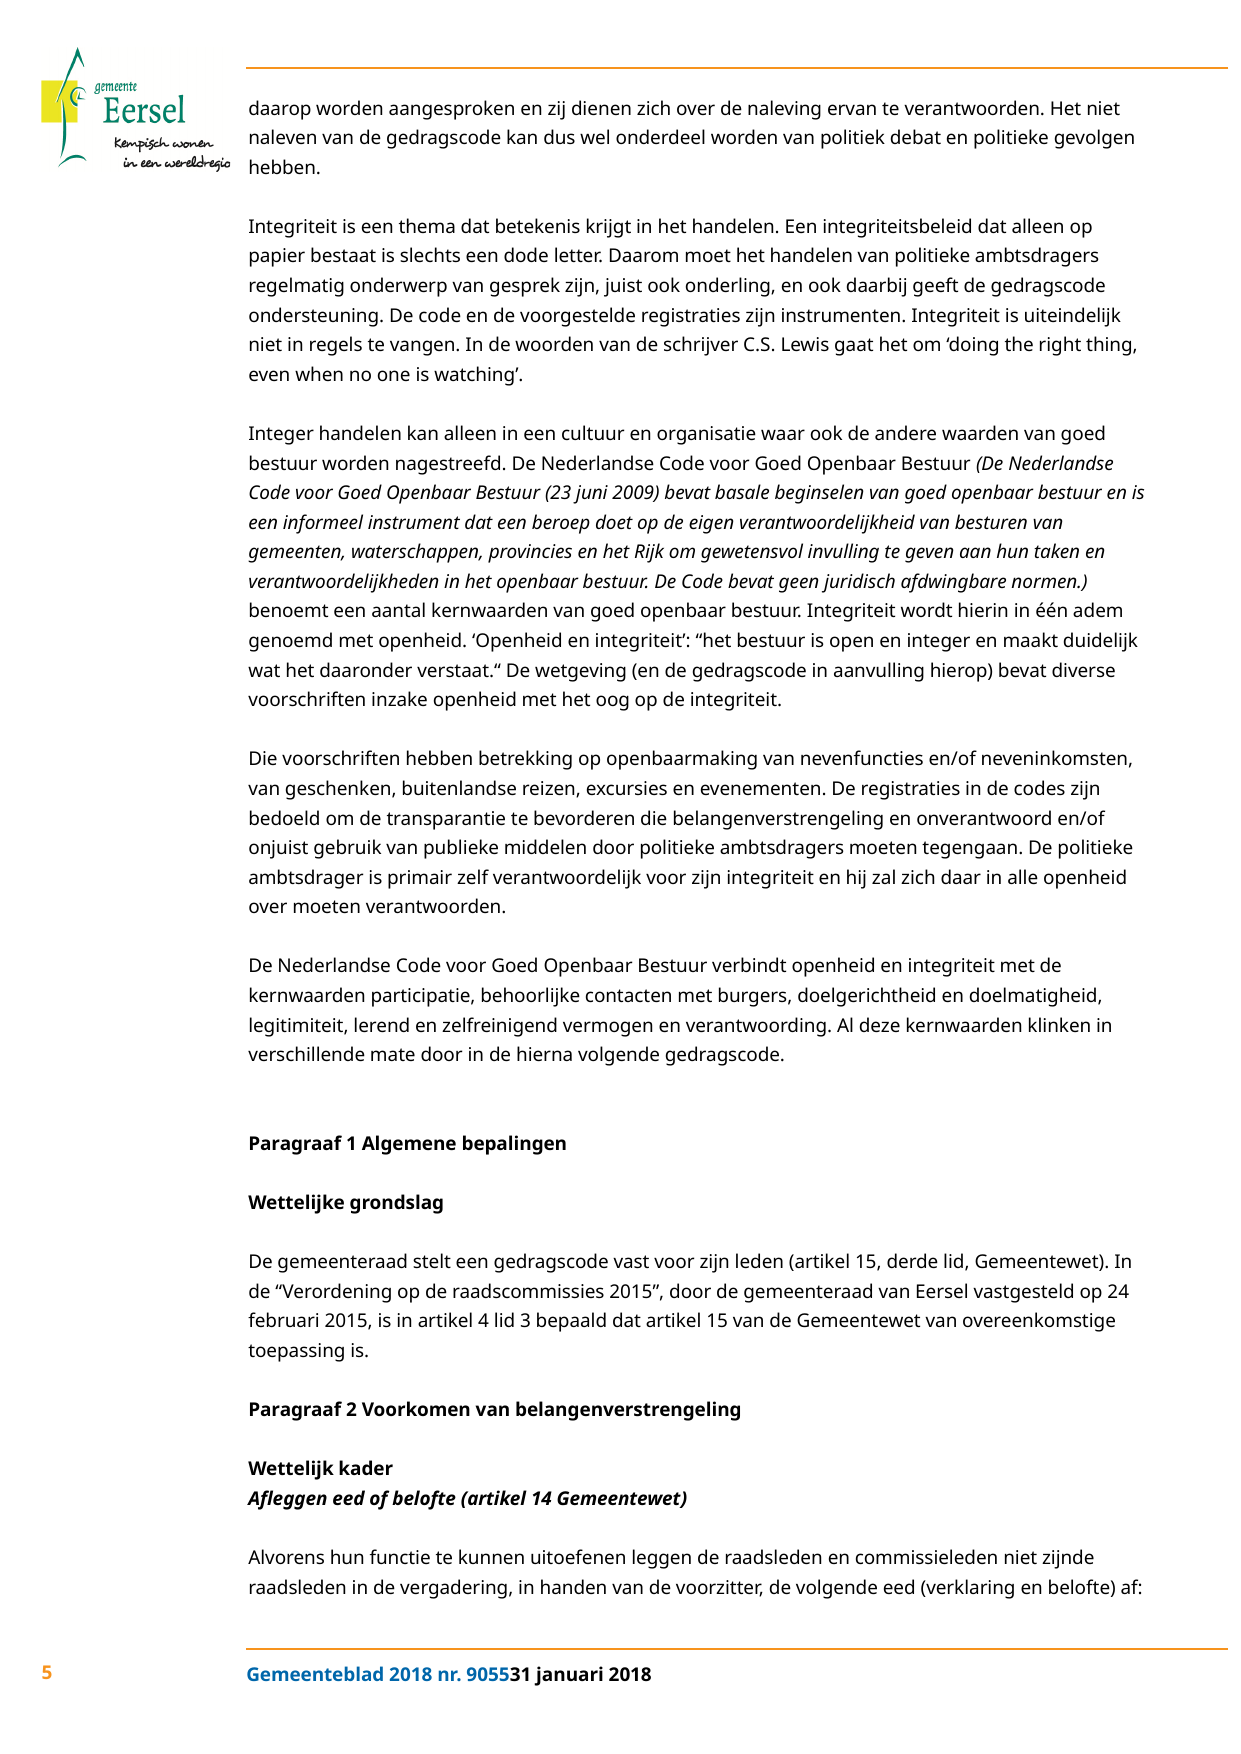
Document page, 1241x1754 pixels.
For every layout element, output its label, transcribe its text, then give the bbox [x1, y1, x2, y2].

text Wettelijke grondslag [248, 1189, 1152, 1215]
text Afleggen eed of belofte (artikel 14 Gemeentewet) [248, 1485, 1152, 1511]
text Wettelijk kader [248, 1456, 1152, 1481]
text De gemeenteraad stelt een gedragscode vast voor zijn leden (artikel 15, derde lid, Gemeentewet). In de “Verordening op de raadscommissies 2015”, door de gemeenteraad van Eersel vastgesteld op 24 februari 2015, is in artikel 4 lid 3 bepaald dat artikel 15 van de Gemeentewet van overeenkomstige toepassing is. [248, 1248, 1152, 1363]
text daarop worden aangesproken en zij dienen zich over de naleving ervan te verantwoorden. Het niet naleven van de gedragscode kan dus wel onderdeel worden van politiek debat en politieke gevolgen hebben. [248, 95, 1152, 180]
text Alvorens hun functie te kunnen uitoefenen leggen de raadsleden en commissieleden niet zijnde raadsleden in de vergadering, in handen van de voorzitter, de volgende eed (verklaring en belofte) af: [248, 1544, 1152, 1600]
text De Nederlandse Code voor Goed Openbaar Bestuur verbindt openheid en integriteit met de kernwaarden participatie, behoorlijke contacten met burgers, doelgerichtheid en doelmatigheid, legitimiteit, lerend en zelfreinigend vermogen en verantwoording. Al deze kernwaarden klinken in verschillende mate door in de hierna volgende gedragscode. [248, 953, 1152, 1067]
text Integer handelen kan alleen in een cultuur en organisatie waar ook de andere waarden van goed bestuur worden nagestreefd. De Nederlandse Code voor Goed Openbaar Bestuur (De Nederlandse Code voor Goed Openbaar Bestuur (23 juni 2009) bevat basale beginselen van goed openbaar bestuur en is een informeel instrument dat een beroep doet op de eigen verantwoordelijkheid van besturen van gemeenten, waterschappen, provincies en het Rijk om gewetensvol invulling te geven aan hun taken en verantwoordelijkheden in het openbaar bestuur. De Code bevat geen juridisch afdwingbare normen.) benoemt een aantal kernwaarden van goed openbaar bestuur. Integriteit wordt hierin in één adem genoemd met openheid. ‘Openheid en integriteit’: “het bestuur is open en integer en maakt duidelijk wat het daaronder verstaat.“ De wetgeving (en de gedragscode in aanvulling hierop) bevat diverse voorschriften inzake openheid met het oog op de integriteit. [248, 420, 1152, 712]
text Paragraaf 2 Voorkomen van belangenverstrengeling [248, 1396, 1152, 1422]
text Paragraaf 1 Algemene bepalingen [248, 1130, 1152, 1156]
text Die voorschriften hebben betrekking op openbaarmaking van nevenfuncties en/of neveninkomsten, van geschenken, buitenlandse reizen, excursies en evenementen. De registraties in de codes zijn bedoeld om de transparantie te bevorderen die belangenverstrengeling en onverantwoord en/of onjuist gebruik van publieke middelen door politieke ambtsdragers moeten tegengaan. De politieke ambtsdrager is primair zelf verantwoordelijk voor zijn integriteit en hij zal zich daar in alle openheid over moeten verantwoorden. [248, 746, 1152, 919]
picture [41, 47, 231, 172]
text Integriteit is een thema dat betekenis krijgt in het handelen. Een integriteitsbeleid dat alleen op papier bestaat is slechts een dode letter. Daarom moet het handelen van politieke ambtsdragers regelmatig onderwerp van gesprek zijn, juist ook onderling, en ook daarbij geeft de gedragscode ondersteuning. De code en de voorgestelde registraties zijn instrumenten. Integriteit is uiteindelijk niet in regels te vangen. In de woorden van de schrijver C.S. Lewis gaat het om ‘doing the right thing, even when no one is watching’. [248, 213, 1152, 387]
